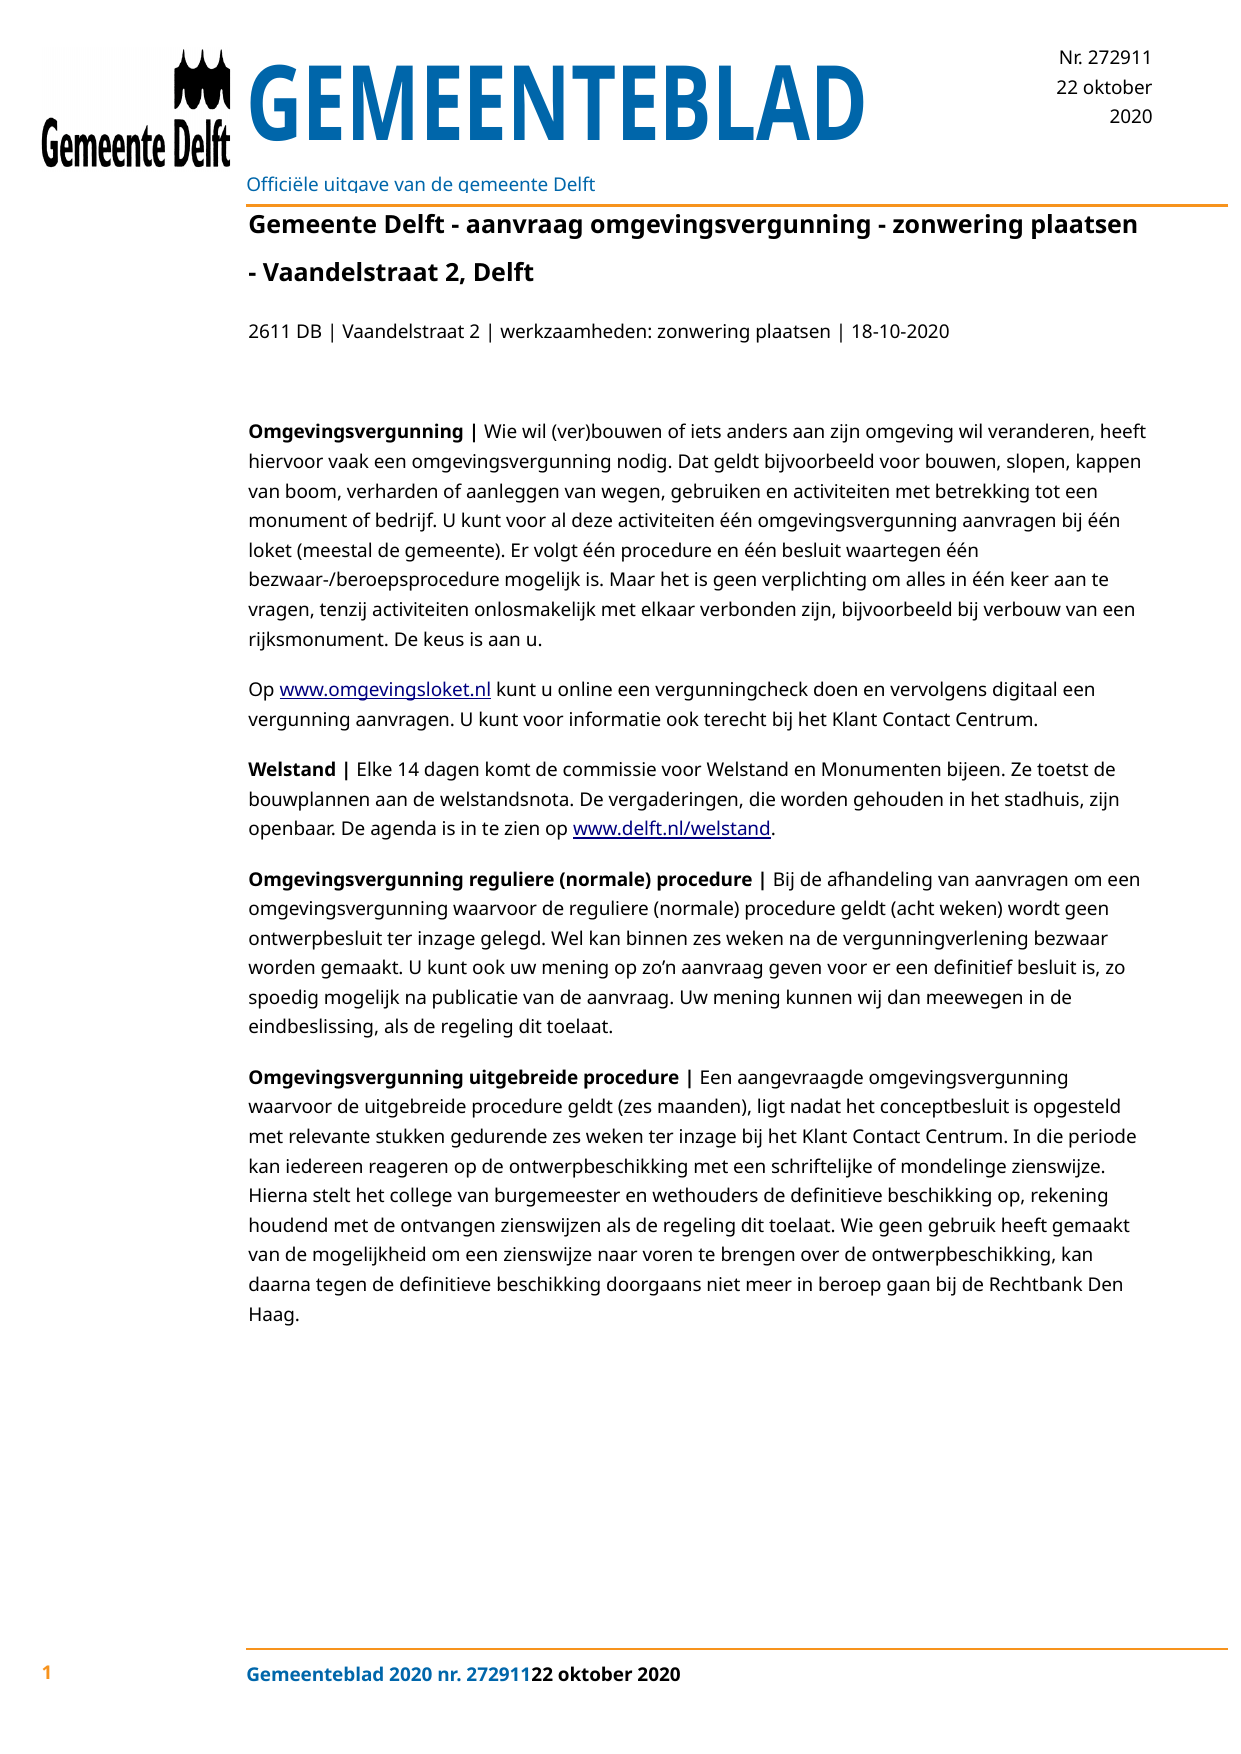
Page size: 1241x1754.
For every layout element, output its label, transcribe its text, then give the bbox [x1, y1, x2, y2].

text Gemeente Delft - aanvraag omgevingsvergunning - zonwering plaatsen - Vaandelstraat 2, Delft [248, 207, 1152, 288]
text Omgevingsvergunning uitgebreide procedure | Een aangevraagde omgevingsvergunning waarvoor de uitgebreide procedure geldt (zes maanden), ligt nadat het conceptbesluit is opgesteld met relevante stukken gedurende zes weken ter inzage bij het Klant Contact Centrum. In die periode kan iedereen reageren op de ontwerpbeschikking met een schriftelijke of mondelinge zienswijze. Hierna stelt het college van burgemeester en wethouders de definitieve beschikking op, rekening houdend met de ontvangen zienswijzen als de regeling dit toelaat. Wie geen gebruik heeft gemaakt van de mogelijkheid om een zienswijze naar voren te brengen over de ontwerpbeschikking, kan daarna tegen de definitieve beschikking doorgaans niet meer in beroep gaan bij de Rechtbank Den Haag. [248, 1064, 1152, 1327]
text 2611 DB | Vaandelstraat 2 | werkzaamheden: zonwering plaatsen | 18-10-2020 [248, 318, 1152, 344]
text Omgevingsvergunning reguliere (normale) procedure | Bij de afhandeling van aanvragen om een omgevingsvergunning waarvoor de reguliere (normale) procedure geldt (acht weken) wordt geen ontwerpbesluit ter inzage gelegd. Wel kan binnen zes weken na de vergunningverlening bezwaar worden gemaakt. U kunt ook uw mening op zo’n aanvraag geven voor er een definitief besluit is, zo spoedig mogelijk na publicatie van de aanvraag. Uw mening kunnen wij dan meewegen in de eindbeslissing, als de regeling dit toelaat. [248, 866, 1152, 1039]
text Welstand | Elke 14 dagen komt de commissie voor Welstand en Monumenten bijeen. Ze toetst de bouwplannen aan de welstandsnota. De vergaderingen, die worden gehouden in het stadhuis, zijn openbaar. De agenda is in te zien op www.delft.nl/welstand. [248, 756, 1152, 841]
text Op www.omgevingsloket.nl kunt u online een vergunningcheck doen en vervolgens digitaal een vergunning aanvragen. U kunt voor informatie ook terecht bij het Klant Contact Centrum. [248, 676, 1152, 732]
picture [41, 47, 231, 172]
text Omgevingsvergunning | Wie wil (ver)bouwen of iets anders aan zijn omgeving wil veranderen, heeft hiervoor vaak een omgevingsvergunning nodig. Dat geldt bijvoorbeeld voor bouwen, slopen, kappen van boom, verharden of aanleggen van wegen, gebruiken en activiteiten met betrekking tot een monument of bedrijf. U kunt voor al deze activiteiten één omgevingsvergunning aanvragen bij één loket (meestal de gemeente). Er volgt één procedure en één besluit waartegen één bezwaar-/beroepsprocedure mogelijk is. Maar het is geen verplichting om alles in één keer aan te vragen, tenzij activiteiten onlosmakelijk met elkaar verbonden zijn, bijvoorbeeld bij verbouw van een rijksmonument. De keus is aan u. [248, 419, 1152, 652]
